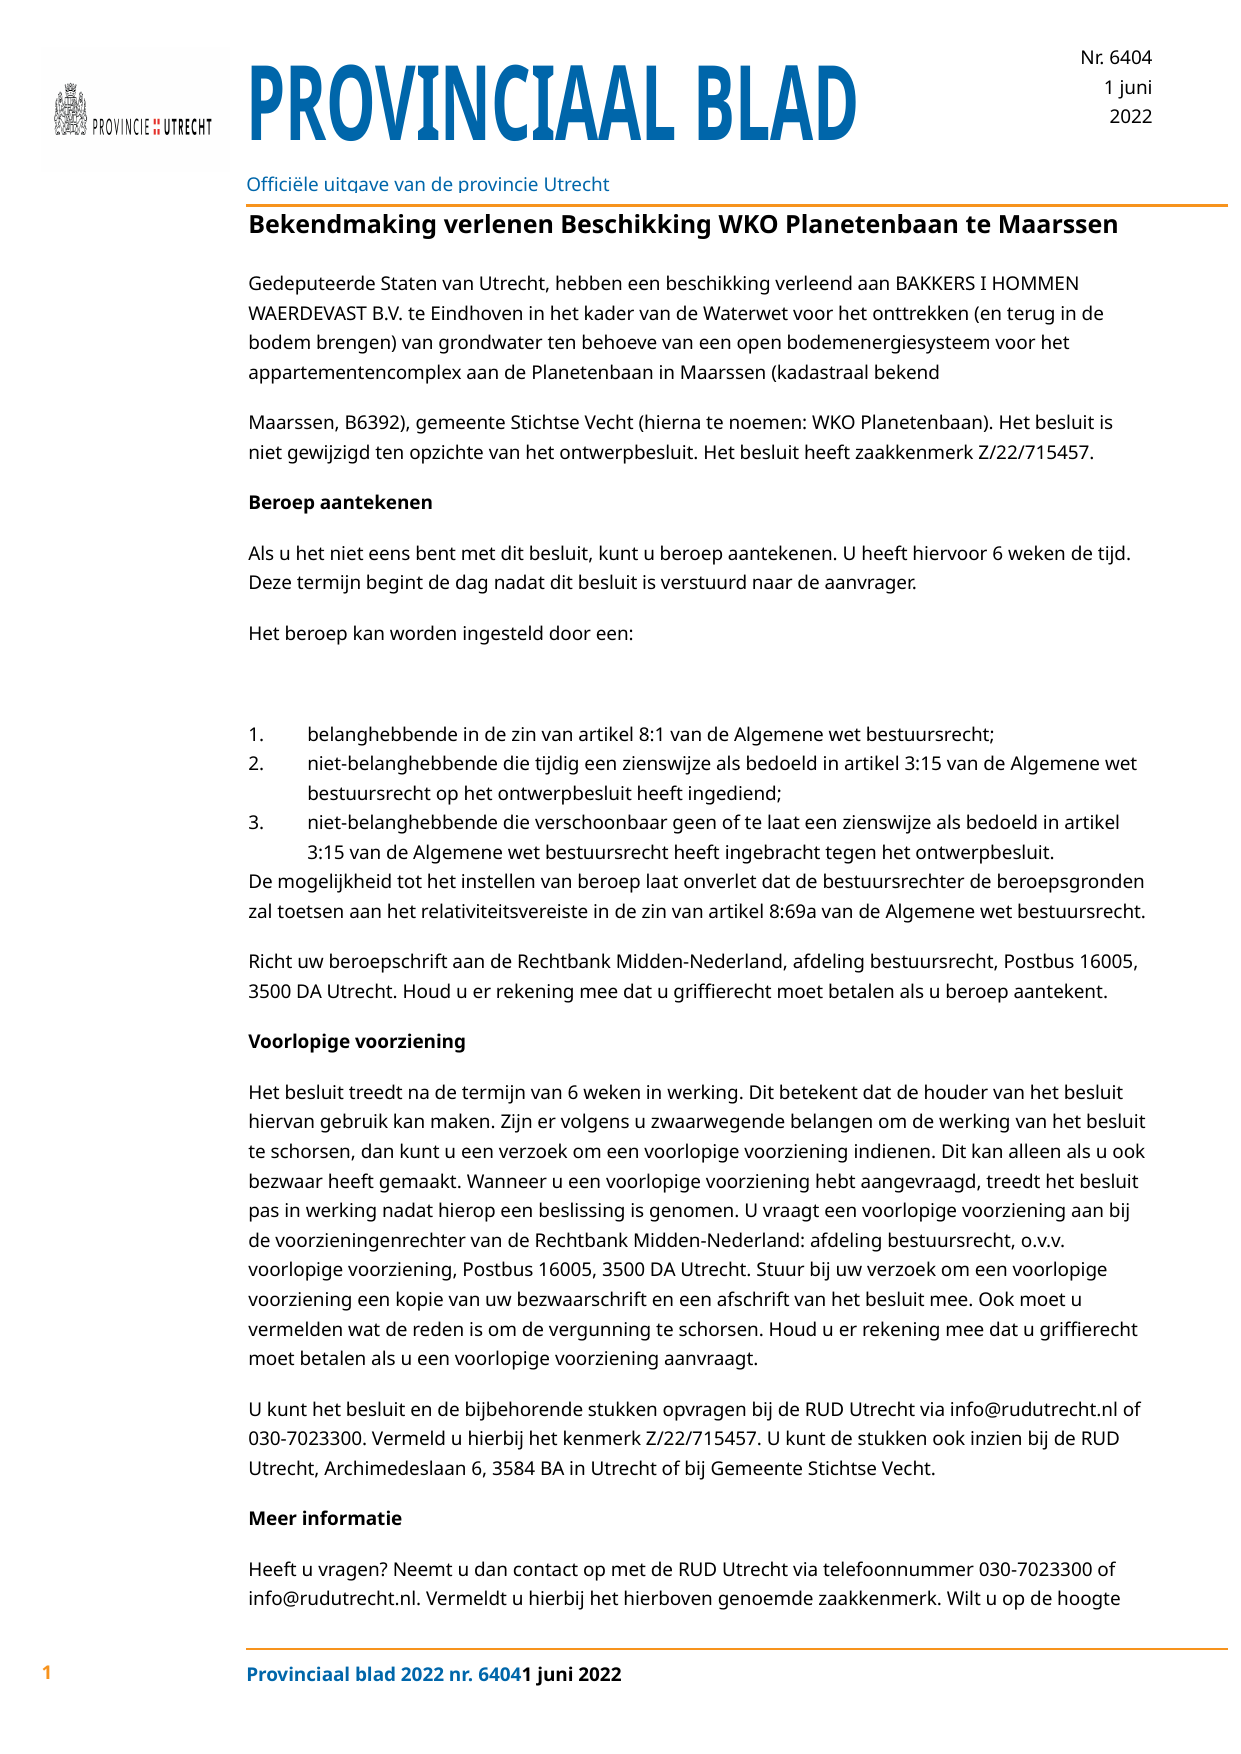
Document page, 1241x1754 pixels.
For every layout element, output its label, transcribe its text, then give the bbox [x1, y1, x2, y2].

text Gedeputeerde Staten van Utrecht, hebben een beschikking verleend aan BAKKERS I HOMMEN WAERDEVAST B.V. te Eindhoven in het kader van de Waterwet voor het onttrekken (en terug in de bodem brengen) van grondwater ten behoeve van een open bodemenergiesysteem voor het appartementencomplex aan de Planetenbaan in Maarssen (kadastraal bekend [248, 270, 1152, 385]
text Richt uw beroepschrift aan de Rechtbank Midden-Nederland, afdeling bestuursrecht, Postbus 16005, 3500 DA Utrecht. Houd u er rekening mee dat u griffierecht moet betalen als u beroep aantekent. [248, 949, 1152, 1004]
text U kunt het besluit en de bijbehorende stukken opvragen bij de RUD Utrecht via info@rudutrecht.nl of 030-7023300. Vermeld u hierbij het kenmerk Z/22/715457. U kunt de stukken ook inzien bij de RUD Utrecht, Archimedeslaan 6, 3584 BA in Utrecht of bij Gemeente Stichtse Vecht. [248, 1396, 1152, 1481]
text Heeft u vragen? Neemt u dan contact op met de RUD Utrecht via telefoonnummer 030-7023300 of info@rudutrecht.nl. Vermeldt u hierbij het hierboven genoemde zaakkenmerk. Wilt u op de hoogte [248, 1556, 1152, 1611]
text Als u het niet eens bent met dit besluit, kunt u beroep aantekenen. U heeft hiervoor 6 weken de tijd. Deze termijn begint de dag nadat dit besluit is verstuurd naar de aanvrager. [248, 540, 1152, 595]
text Het beroep kan worden ingesteld door een: [248, 620, 1152, 646]
picture [41, 47, 231, 172]
text Bekendmaking verlenen Beschikking WKO Planetenbaan te Maarssen [248, 207, 1152, 241]
text Beroep aantekenen [248, 489, 1152, 515]
text De mogelijkheid tot het instellen van beroep laat onverlet dat de bestuursrechter de beroepsgronden zal toetsen aan het relativiteitsvereiste in de zin van artikel 8:69a van de Algemene wet bestuursrecht. [248, 869, 1152, 924]
text Het besluit treedt na de termijn van 6 weken in werking. Dit betekent dat de houder van het besluit hiervan gebruik kan maken. Zijn er volgens u zwaarwegende belangen om de werking van het besluit te schorsen, dan kunt u een verzoek om een voorlopige voorziening indienen. Dit kan alleen als u ook bezwaar heeft gemaakt. Wanneer u een voorlopige voorziening hebt aangevraagd, treedt het besluit pas in werking nadat hierop een beslissing is genomen. U vraagt een voorlopige voorziening aan bij de voorzieningenrechter van de Rechtbank Midden-Nederland: afdeling bestuursrecht, o.v.v. voorlopige voorziening, Postbus 16005, 3500 DA Utrecht. Stuur bij uw verzoek om een voorlopige voorziening een kopie van uw bezwaarschrift en een afschrift van het besluit mee. Ook moet u vermelden wat de reden is om de vergunning te schorsen. Houd u er rekening mee dat u griffierecht moet betalen als u een voorlopige voorziening aanvraagt. [248, 1079, 1152, 1371]
text Maarssen, B6392), gemeente Stichtse Vecht (hierna te noemen: WKO Planetenbaan). Het besluit is niet gewijzigd ten opzichte van het ontwerpbesluit. Het besluit heeft zaakkenmerk Z/22/715457. [248, 409, 1152, 465]
text Meer informatie [248, 1505, 1152, 1531]
text Voorlopige voorziening [248, 1029, 1152, 1054]
list niet-belanghebbende die verschoonbaar geen of te laat een zienswijze als bedoeld in artikel 3:15 van de Algemene wet bestuursrecht heeft ingebracht tegen het ontwerpbesluit. [248, 809, 1152, 865]
list belanghebbende in de zin van artikel 8:1 van de Algemene wet bestuursrecht; [248, 721, 1152, 746]
list niet-belanghebbende die tijdig een zienswijze als bedoeld in artikel 3:15 van de Algemene wet bestuursrecht op het ontwerpbesluit heeft ingediend; [248, 750, 1152, 806]
